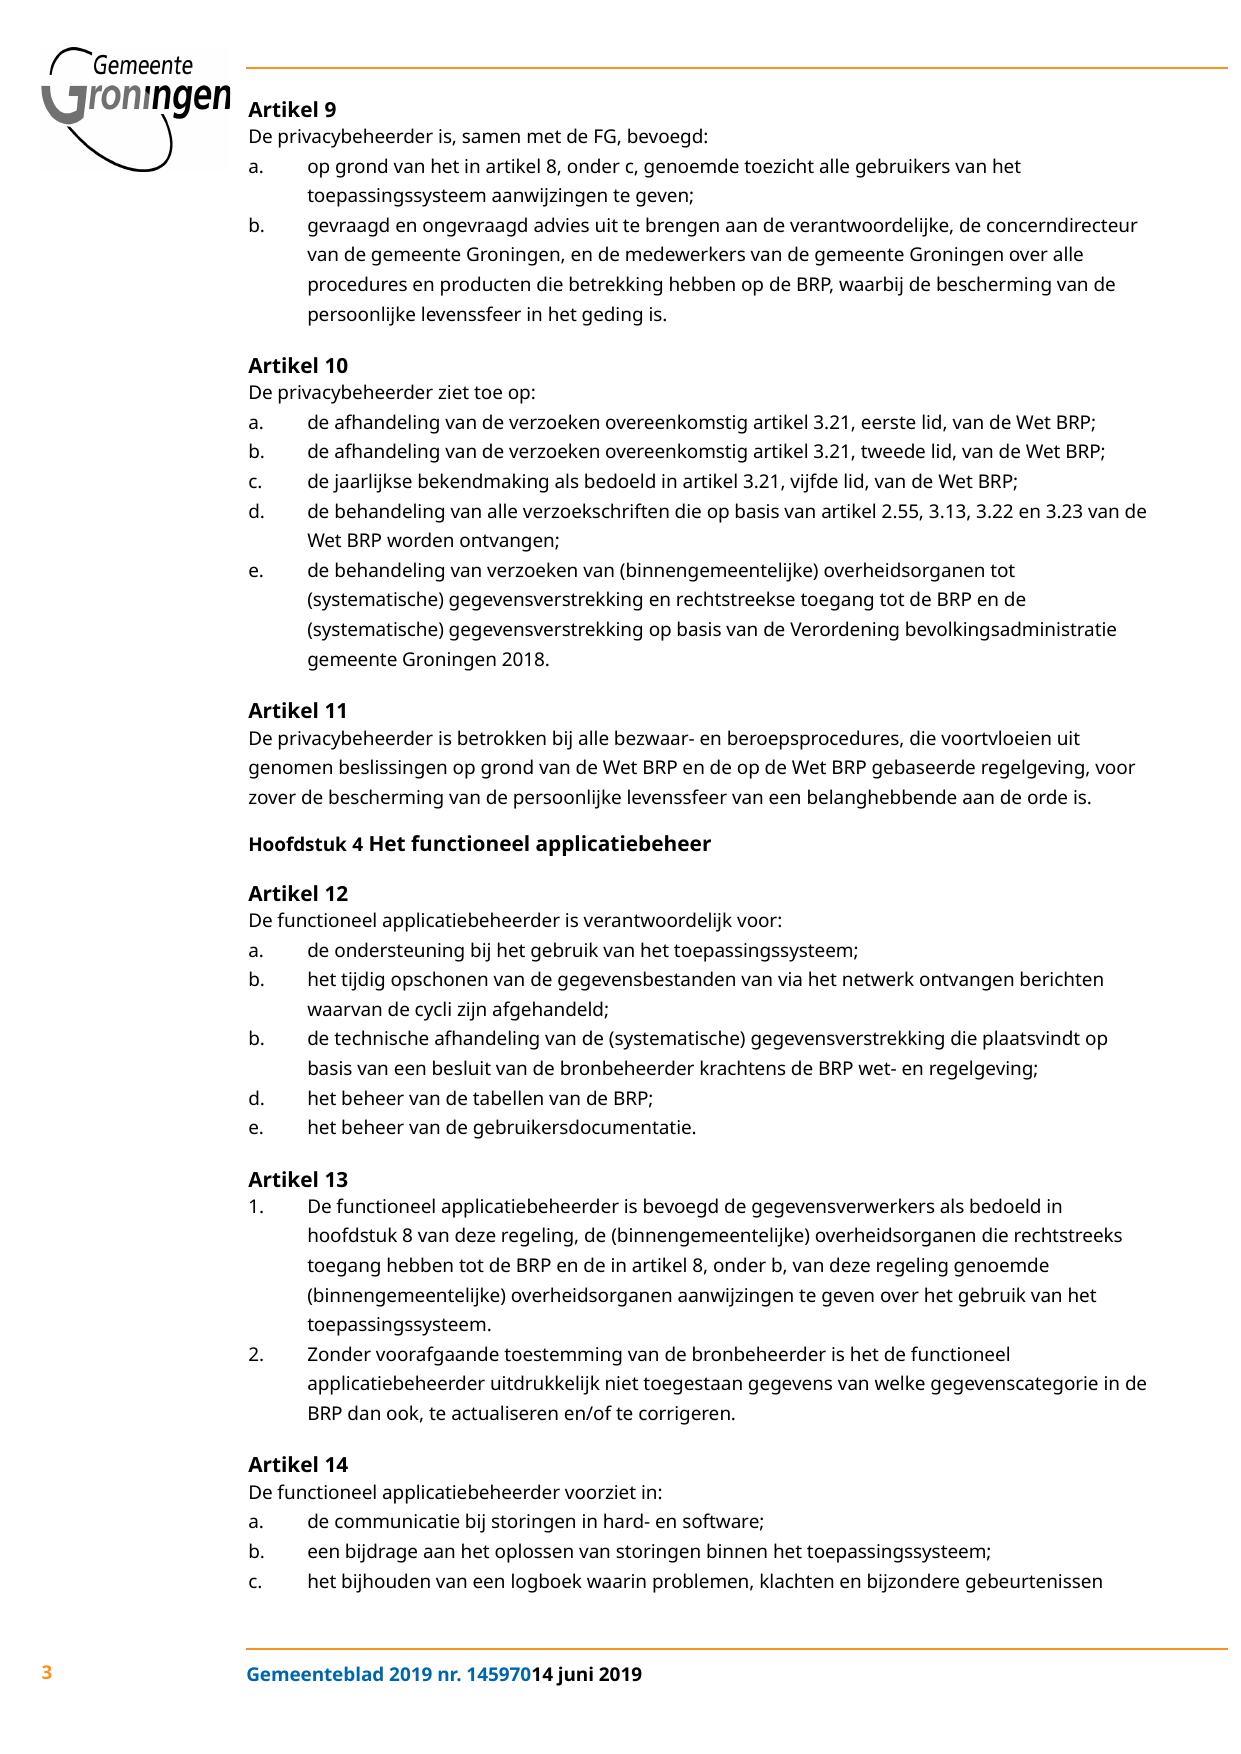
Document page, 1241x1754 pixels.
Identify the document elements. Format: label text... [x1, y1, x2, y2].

text Hoofdstuk 4 Het functioneel applicatiebeheer [248, 829, 1152, 858]
list De functioneel applicatiebeheerder is bevoegd de gegevensverwerkers als bedoeld in hoofdstuk 8 van deze regeling, de (binnengemeentelijke) overheidsorganen die rechtstreeks toegang hebben tot de BRP en de in artikel 8, onder b, van deze regeling genoemde (binnengemeentelijke) overheidsorganen aanwijzingen te geven over het gebruik van het toepassingssysteem. [248, 1193, 1152, 1337]
list de communicatie bij storingen in hard- en software; [248, 1509, 1152, 1534]
list het beheer van de tabellen van de BRP; [248, 1085, 1152, 1110]
list de jaarlijkse bekendmaking als bedoeld in artikel 3.21, vijfde lid, van de Wet BRP; [248, 468, 1152, 494]
picture [41, 47, 231, 172]
text Artikel 10 [248, 351, 1152, 379]
list de behandeling van verzoeken van (binnengemeentelijke) overheidsorganen tot (systematische) gegevensverstrekking en rechtstreekse toegang tot de BRP en de (systematische) gegevensverstrekking op basis van de Verordening bevolkingsadministratie gemeente Groningen 2018. [248, 557, 1152, 672]
list de ondersteuning bij het gebruik van het toepassingssysteem; [248, 937, 1152, 962]
text De privacybeheerder ziet toe op: [248, 379, 1152, 405]
text De functioneel applicatiebeheerder voorziet in: [248, 1479, 1152, 1505]
list de behandeling van alle verzoekschriften die op basis van artikel 2.55, 3.13, 3.22 en 3.23 van de Wet BRP worden ontvangen; [248, 498, 1152, 553]
text Artikel 14 [248, 1451, 1152, 1479]
text Artikel 13 [248, 1165, 1152, 1193]
list het tijdig opschonen van de gegevensbestanden van via het netwerk ontvangen berichten waarvan de cycli zijn afgehandeld; [248, 966, 1152, 1022]
text Artikel 9 [248, 95, 1152, 123]
list de technische afhandeling van de (systematische) gegevensverstrekking die plaatsvindt op basis van een besluit van de bronbeheerder krachtens de BRP wet- en regelgeving; [248, 1026, 1152, 1081]
list op grond van het in artikel 8, onder c, genoemde toezicht alle gebruikers van het toepassingssysteem aanwijzingen te geven; [248, 153, 1152, 208]
list Zonder voorafgaande toestemming van de bronbeheerder is het de functioneel applicatiebeheerder uitdrukkelijk niet toegestaan gegevens van welke gegevenscategorie in de BRP dan ook, te actualiseren en/of te corrigeren. [248, 1341, 1152, 1426]
text Artikel 11 [248, 696, 1152, 725]
text De privacybeheerder is, samen met de FG, bevoegd: [248, 123, 1152, 149]
list het beheer van de gebruikersdocumentatie. [248, 1114, 1152, 1140]
list de afhandeling van de verzoeken overeenkomstig artikel 3.21, tweede lid, van de Wet BRP; [248, 439, 1152, 464]
list het bijhouden van een logboek waarin problemen, klachten en bijzondere gebeurtenissen [248, 1568, 1152, 1593]
text De privacybeheerder is betrokken bij alle bezwaar- en beroepsprocedures, die voortvloeien uit genomen beslissingen op grond van de Wet BRP en de op de Wet BRP gebaseerde regelgeving, voor zover de bescherming van de persoonlijke levenssfeer van een belanghebbende aan de orde is. [248, 725, 1152, 809]
list een bijdrage aan het oplossen van storingen binnen het toepassingssysteem; [248, 1538, 1152, 1564]
list de afhandeling van de verzoeken overeenkomstig artikel 3.21, eerste lid, van de Wet BRP; [248, 409, 1152, 435]
text De functioneel applicatiebeheerder is verantwoordelijk voor: [248, 907, 1152, 933]
list gevraagd en ongevraagd advies uit te brengen aan de verantwoordelijke, de concerndirecteur van de gemeente Groningen, en de medewerkers van de gemeente Groningen over alle procedures en producten die betrekking hebben op de BRP, waarbij de bescherming van de persoonlijke levenssfeer in het geding is. [248, 212, 1152, 326]
text Artikel 12 [248, 879, 1152, 907]
